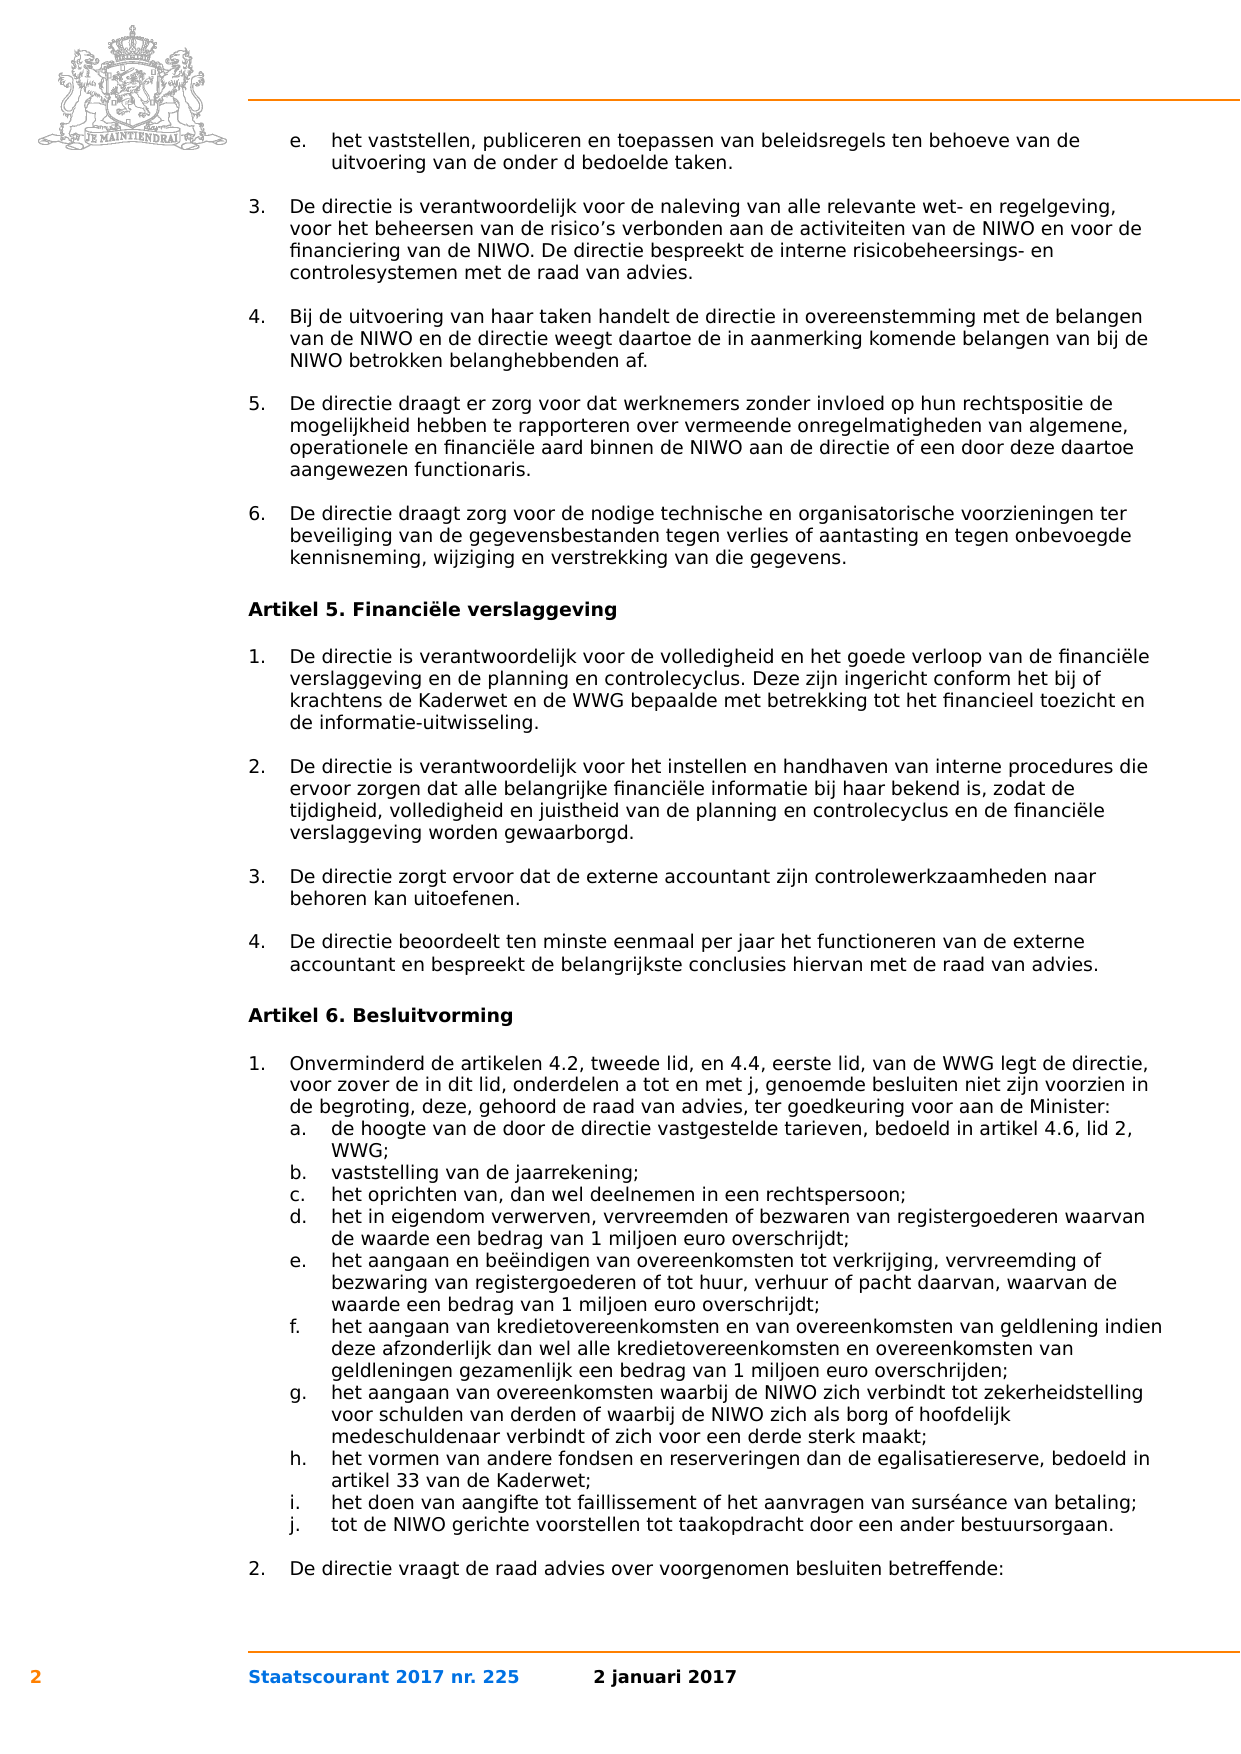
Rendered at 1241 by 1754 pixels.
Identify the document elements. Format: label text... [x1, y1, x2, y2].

text 2. De directie vraagt de raad advies over voorgenomen besluiten betreffende: [248, 1558, 1163, 1580]
text 4. De directie beoordeelt ten minste eenmaal per jaar het functioneren van de externe accountant en bespreekt de belangrijkste conclusies hiervan met de raad van advies. [248, 931, 1163, 975]
text c. het oprichten van, dan wel deelnemen in een rechtspersoon; [289, 1184, 1163, 1206]
text f. het aangaan van kredietovereenkomsten en van overeenkomsten van geldlening indien deze afzonderlijk dan wel alle kredietovereenkomsten en overeenkomsten van geldleningen gezamenlijk een bedrag van 1 miljoen euro overschrijden; [289, 1316, 1163, 1382]
text g. het aangaan van overeenkomsten waarbij de NIWO zich verbindt tot zekerheidstelling voor schulden van derden of waarbij de NIWO zich als borg of hoofdelijk medeschuldenaar verbindt of zich voor een derde sterk maakt; [289, 1382, 1163, 1448]
text b. vaststelling van de jaarrekening; [289, 1162, 1163, 1184]
text e. het vaststellen, publiceren en toepassen van beleidsregels ten behoeve van de uitvoering van de onder d bedoelde taken. [289, 130, 1163, 174]
text d. het in eigendom verwerven, vervreemden of bezwaren van registergoederen waarvan de waarde een bedrag van 1 miljoen euro overschrijdt; [289, 1206, 1163, 1250]
text a. de hoogte van de door de directie vastgestelde tarieven, bedoeld in artikel 4.6, lid 2, WWG; [289, 1118, 1163, 1162]
subtitle Artikel 5. Financiële verslaggeving [248, 599, 1163, 621]
text 4. Bij de uitvoering van haar taken handelt de directie in overeenstemming met de belangen van de NIWO en de directie weegt daartoe de in aanmerking komende belangen van bij de NIWO betrokken belanghebbenden af. [248, 306, 1163, 371]
text 3. De directie zorgt ervoor dat de externe accountant zijn controlewerkzaamheden naar behoren kan uitoefenen. [248, 866, 1163, 909]
subtitle Artikel 6. Besluitvorming [248, 1005, 1163, 1027]
text j. tot de NIWO gerichte voorstellen tot taakopdracht door een ander bestuursorgaan. [289, 1514, 1163, 1536]
text 1. Onverminderd de artikelen 4.2, tweede lid, en 4.4, eerste lid, van de WWG legt de directie, voor zover de in dit lid, onderdelen a tot en met j, genoemde besluiten niet zijn voorzien in de begroting, deze, gehoord de raad van advies, ter goedkeuring voor aan de Minister: [248, 1052, 1163, 1118]
text 1. De directie is verantwoordelijk voor de volledigheid en het goede verloop van de financiële verslaggeving en de planning en controlecyclus. Deze zijn ingericht conform het bij of krachtens de Kaderwet en de WWG bepaalde met betrekking tot het financieel toezicht en de informatie-uitwisseling. [248, 646, 1163, 734]
picture [38, 25, 227, 150]
text e. het aangaan en beëindigen van overeenkomsten tot verkrijging, vervreemding of bezwaring van registergoederen of tot huur, verhuur of pacht daarvan, waarvan de waarde een bedrag van 1 miljoen euro overschrijdt; [289, 1250, 1163, 1316]
text 3. De directie is verantwoordelijk voor de naleving van alle relevante wet- en regelgeving, voor het beheersen van de risico’s verbonden aan de activiteiten van de NIWO en voor de financiering van de NIWO. De directie bespreekt de interne risicobeheersings- en controlesystemen met de raad van advies. [248, 196, 1163, 284]
text 5. De directie draagt er zorg voor dat werknemers zonder invloed op hun rechtspositie de mogelijkheid hebben te rapporteren over vermeende onregelmatigheden van algemene, operationele en financiële aard binnen de NIWO aan de directie of een door deze daartoe aangewezen functionaris. [248, 393, 1163, 481]
text h. het vormen van andere fondsen en reserveringen dan de egalisatiereserve, bedoeld in artikel 33 van de Kaderwet; [289, 1448, 1163, 1492]
text i. het doen van aangifte tot faillissement of het aanvragen van surséance van betaling; [289, 1492, 1163, 1514]
text 2. De directie is verantwoordelijk voor het instellen en handhaven van interne procedures die ervoor zorgen dat alle belangrijke financiële informatie bij haar bekend is, zodat de tijdigheid, volledigheid en juistheid van de planning en controlecyclus en de financiële verslaggeving worden gewaarborgd. [248, 756, 1163, 844]
text 6. De directie draagt zorg voor de nodige technische en organisatorische voorzieningen ter beveiliging van de gegevensbestanden tegen verlies of aantasting en tegen onbevoegde kennisneming, wijziging en verstrekking van die gegevens. [248, 503, 1163, 569]
